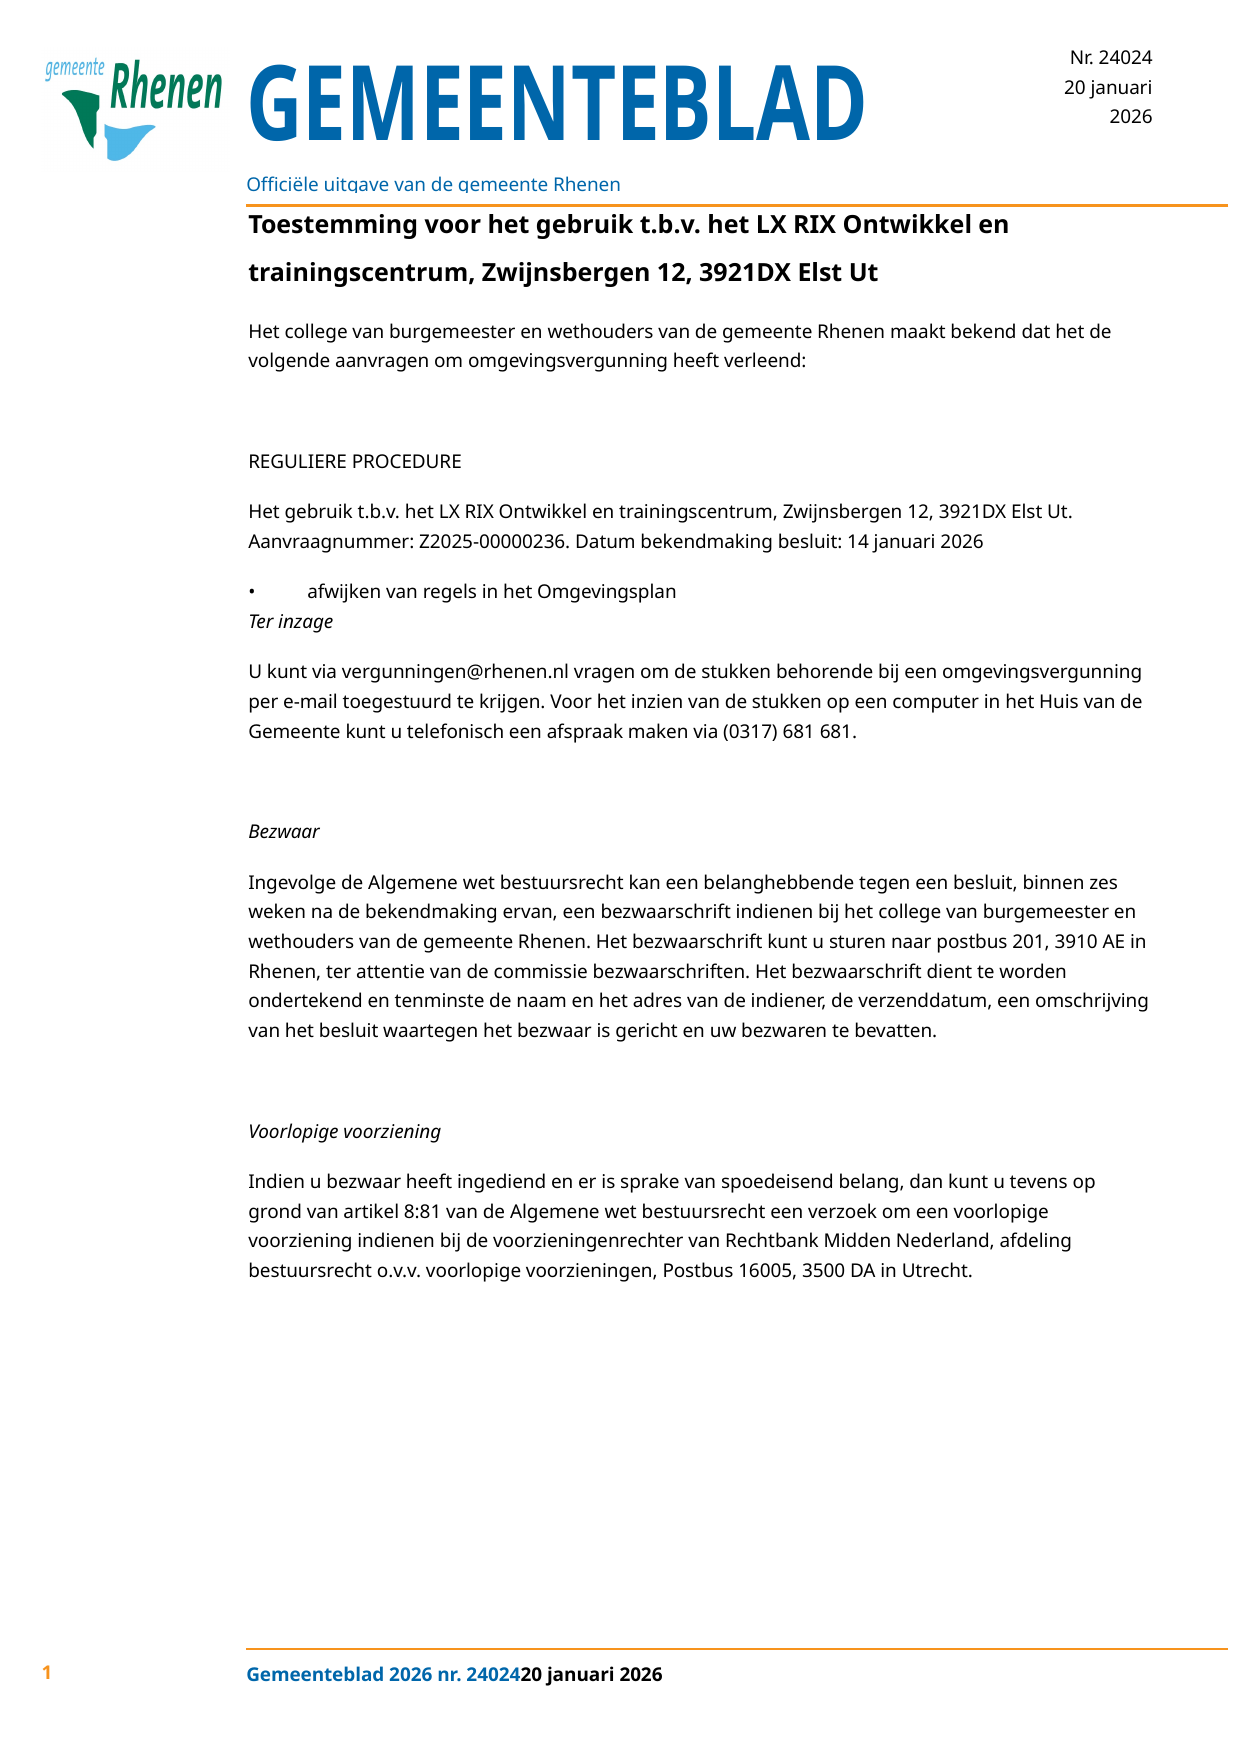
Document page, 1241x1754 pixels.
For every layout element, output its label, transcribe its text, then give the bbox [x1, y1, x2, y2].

text Het college van burgemeester en wethouders van de gemeente Rhenen maakt bekend dat het de volgende aanvragen om omgevingsvergunning heeft verleend: [248, 318, 1152, 373]
text Bezwaar [248, 819, 1152, 844]
text Het gebruik t.b.v. het LX RIX Ontwikkel en trainingscentrum, Zwijnsbergen 12, 3921DX Elst Ut. Aanvraagnummer: Z2025-00000236. Datum bekendmaking besluit: 14 januari 2026 [248, 499, 1152, 554]
list afwijken van regels in het Omgevingsplan [248, 579, 1152, 604]
picture [41, 47, 231, 172]
text Voorlopige voorziening [248, 1118, 1152, 1144]
text Ter inzage [248, 608, 1152, 634]
text REGULIERE PROCEDURE [248, 448, 1152, 474]
text Ingevolge de Algemene wet bestuursrecht kan een belanghebbende tegen een besluit, binnen zes weken na de bekendmaking ervan, een bezwaarschrift indienen bij het college van burgemeester en wethouders van de gemeente Rhenen. Het bezwaarschrift kunt u sturen naar postbus 201, 3910 AE in Rhenen, ter attentie van de commissie bezwaarschriften. Het bezwaarschrift dient te worden ondertekend en tenminste de naam en het adres van de indiener, de verzenddatum, een omschrijving van het besluit waartegen het bezwaar is gericht en uw bezwaren te bevatten. [248, 869, 1152, 1043]
text Indien u bezwaar heeft ingediend en er is sprake van spoedeisend belang, dan kunt u tevens op grond van artikel 8:81 van de Algemene wet bestuursrecht een verzoek om een voorlopige voorziening indienen bij de voorzieningenrechter van Rechtbank Midden Nederland, afdeling bestuursrecht o.v.v. voorlopige voorzieningen, Postbus 16005, 3500 DA in Utrecht. [248, 1168, 1152, 1283]
text Toestemming voor het gebruik t.b.v. het LX RIX Ontwikkel en trainingscentrum, Zwijnsbergen 12, 3921DX Elst Ut [248, 207, 1152, 288]
text U kunt via vergunningen@rhenen.nl vragen om de stukken behorende bij een omgevingsvergunning per e-mail toegestuurd te krijgen. Voor het inzien van de stukken op een computer in het Huis van de Gemeente kunt u telefonisch een afspraak maken via (0317) 681 681. [248, 659, 1152, 744]
